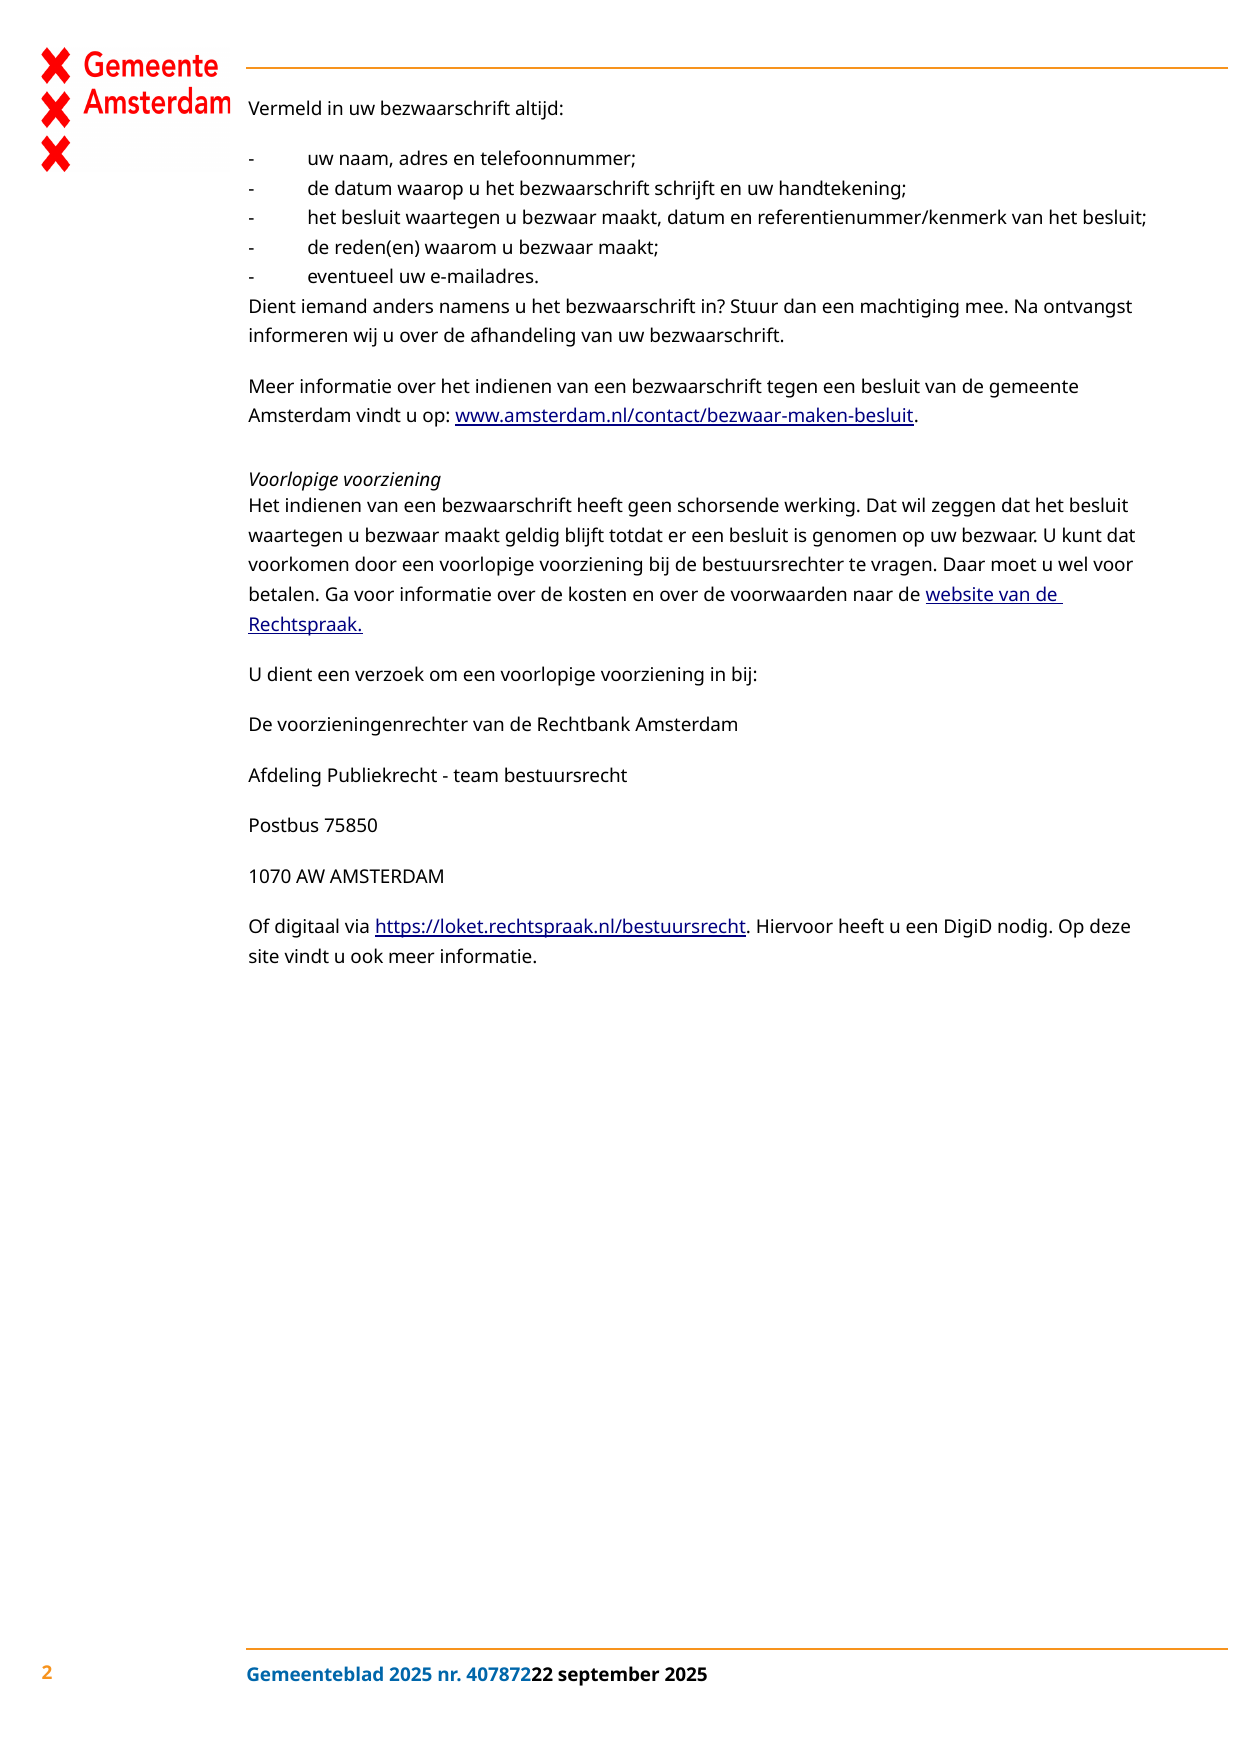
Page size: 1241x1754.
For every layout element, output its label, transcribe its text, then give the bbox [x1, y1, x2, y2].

text Postbus 75850 [248, 812, 1152, 838]
text Dient iemand anders namens u het bezwaarschrift in? Stuur dan een machtiging mee. Na ontvangst informeren wij u over de afhandeling van uw bezwaarschrift. [248, 293, 1152, 348]
list eventueel uw e-mailadres. [248, 263, 1152, 289]
text Afdeling Publiekrecht - team bestuursrecht [248, 762, 1152, 788]
text U dient een verzoek om een voorlopige voorziening in bij: [248, 661, 1152, 687]
text Vermeld in uw bezwaarschrift altijd: [248, 95, 1152, 121]
list uw naam, adres en telefoonnummer; [248, 145, 1152, 171]
list de reden(en) waarom u bezwaar maakt; [248, 234, 1152, 260]
list de datum waarop u het bezwaarschrift schrijft en uw handtekening; [248, 175, 1152, 201]
text Meer informatie over het indienen van een bezwaarschrift tegen een besluit van de gemeente Amsterdam vindt u op: www.amsterdam.nl/contact/bezwaar-maken-besluit. [248, 373, 1152, 428]
text Of digitaal via https://loket.rechtspraak.nl/bestuursrecht. Hiervoor heeft u een DigiD nodig. Op deze site vindt u ook meer informatie. [248, 913, 1152, 968]
text Voorlopige voorziening [248, 467, 1152, 492]
text De voorzieningenrechter van de Rechtbank Amsterdam [248, 712, 1152, 737]
list het besluit waartegen u bezwaar maakt, datum en referentienummer/kenmerk van het besluit; [248, 204, 1152, 230]
text 1070 AW AMSTERDAM [248, 863, 1152, 888]
picture [41, 47, 231, 172]
text Het indienen van een bezwaarschrift heeft geen schorsende werking. Dat wil zeggen dat het besluit waartegen u bezwaar maakt geldig blijft totdat er een besluit is genomen op uw bezwaar. U kunt dat voorkomen door een voorlopige voorziening bij de bestuursrechter te vragen. Daar moet u wel voor betalen. Ga voor informatie over de kosten en over de voorwaarden naar de website van de Rechtspraak. [248, 492, 1152, 636]
